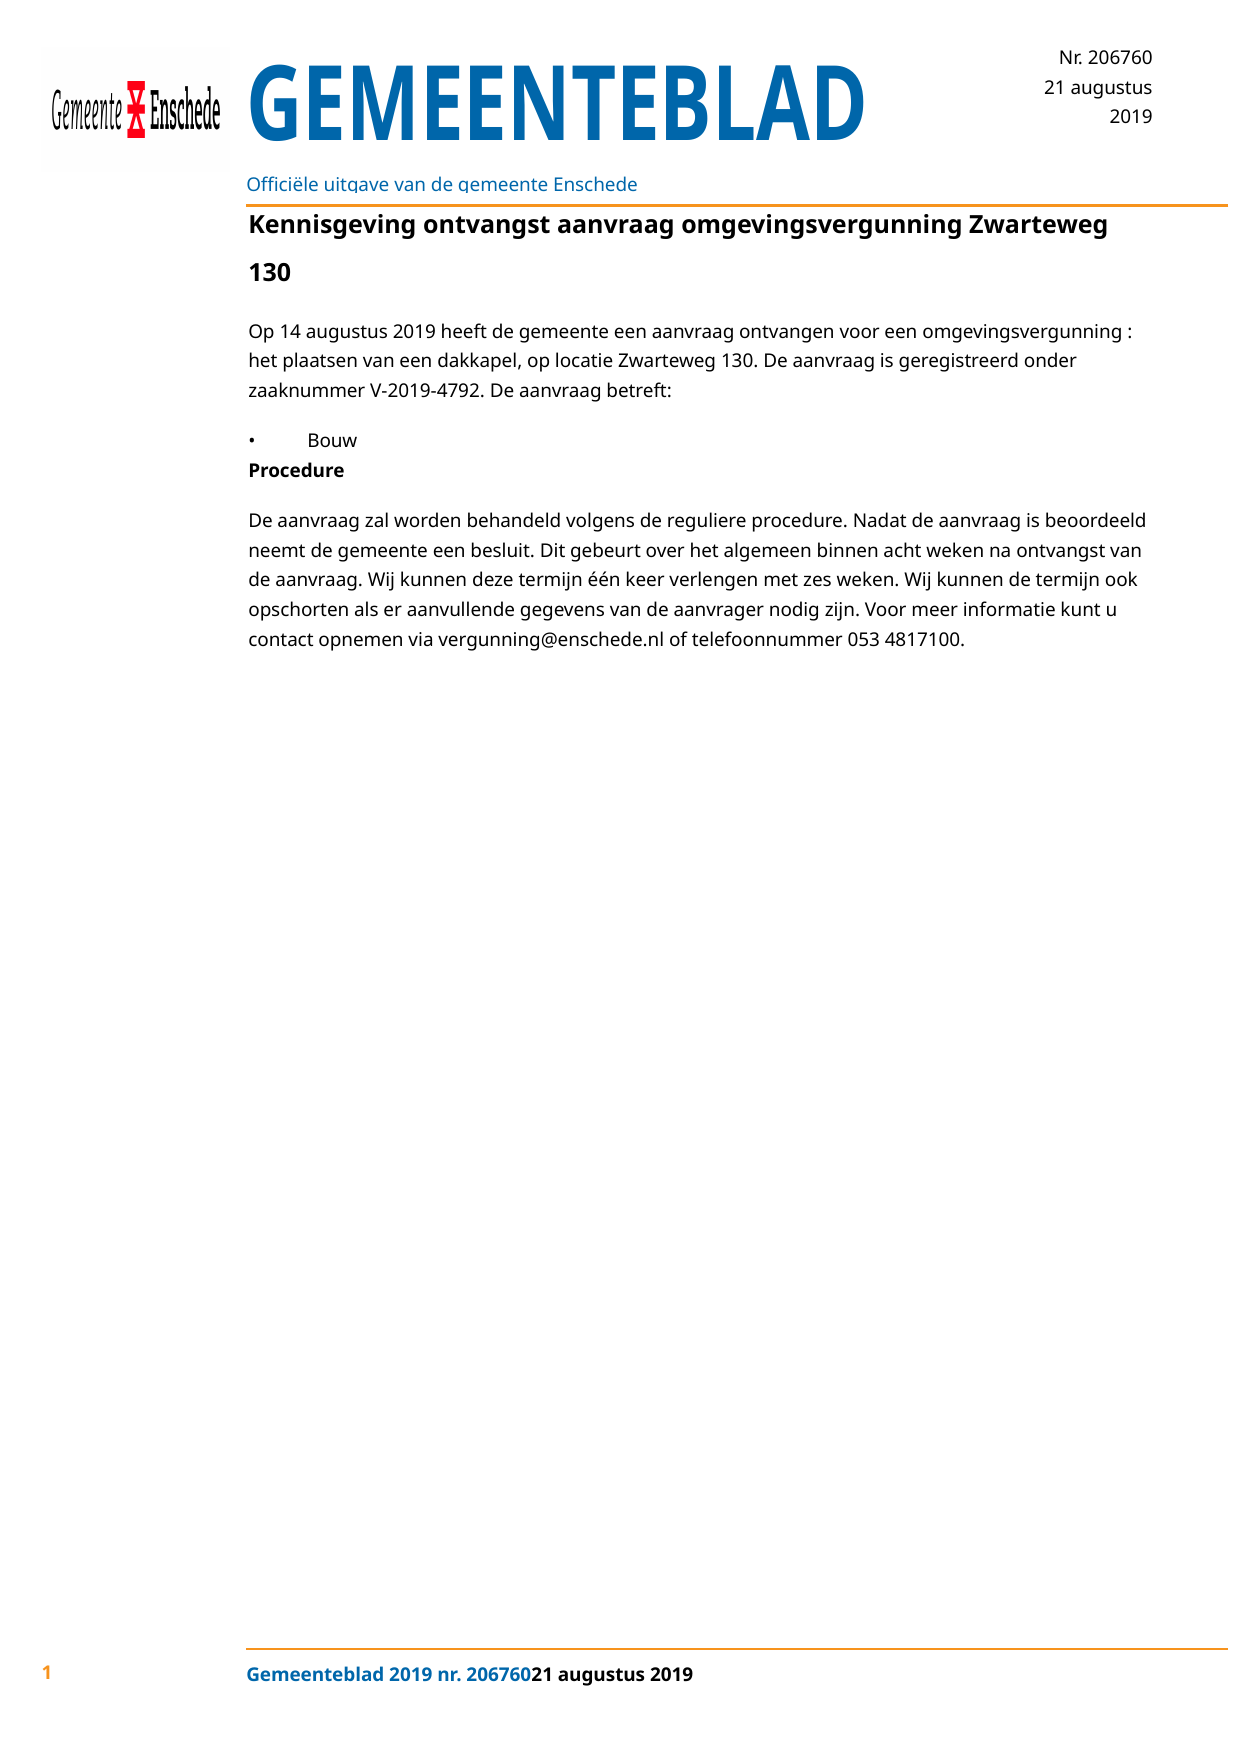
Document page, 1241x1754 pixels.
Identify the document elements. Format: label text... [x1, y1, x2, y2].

text Op 14 augustus 2019 heeft de gemeente een aanvraag ontvangen voor een omgevingsvergunning : het plaatsen van een dakkapel, op locatie Zwarteweg 130. De aanvraag is geregistreerd onder zaaknummer V-2019-4792. De aanvraag betreft: [248, 318, 1152, 403]
text De aanvraag zal worden behandeld volgens de reguliere procedure. Nadat de aanvraag is beoordeeld neemt de gemeente een besluit. Dit gebeurt over het algemeen binnen acht weken na ontvangst van de aanvraag. Wij kunnen deze termijn één keer verlengen met zes weken. Wij kunnen de termijn ook opschorten als er aanvullende gegevens van de aanvrager nodig zijn. Voor meer informatie kunt u contact opnemen via vergunning@enschede.nl of telefoonnummer 053 4817100. [248, 507, 1152, 652]
text Kennisgeving ontvangst aanvraag omgevingsvergunning Zwarteweg 130 [248, 207, 1152, 288]
picture [41, 47, 231, 172]
list Bouw [248, 427, 1152, 453]
text Procedure [248, 457, 1152, 483]
